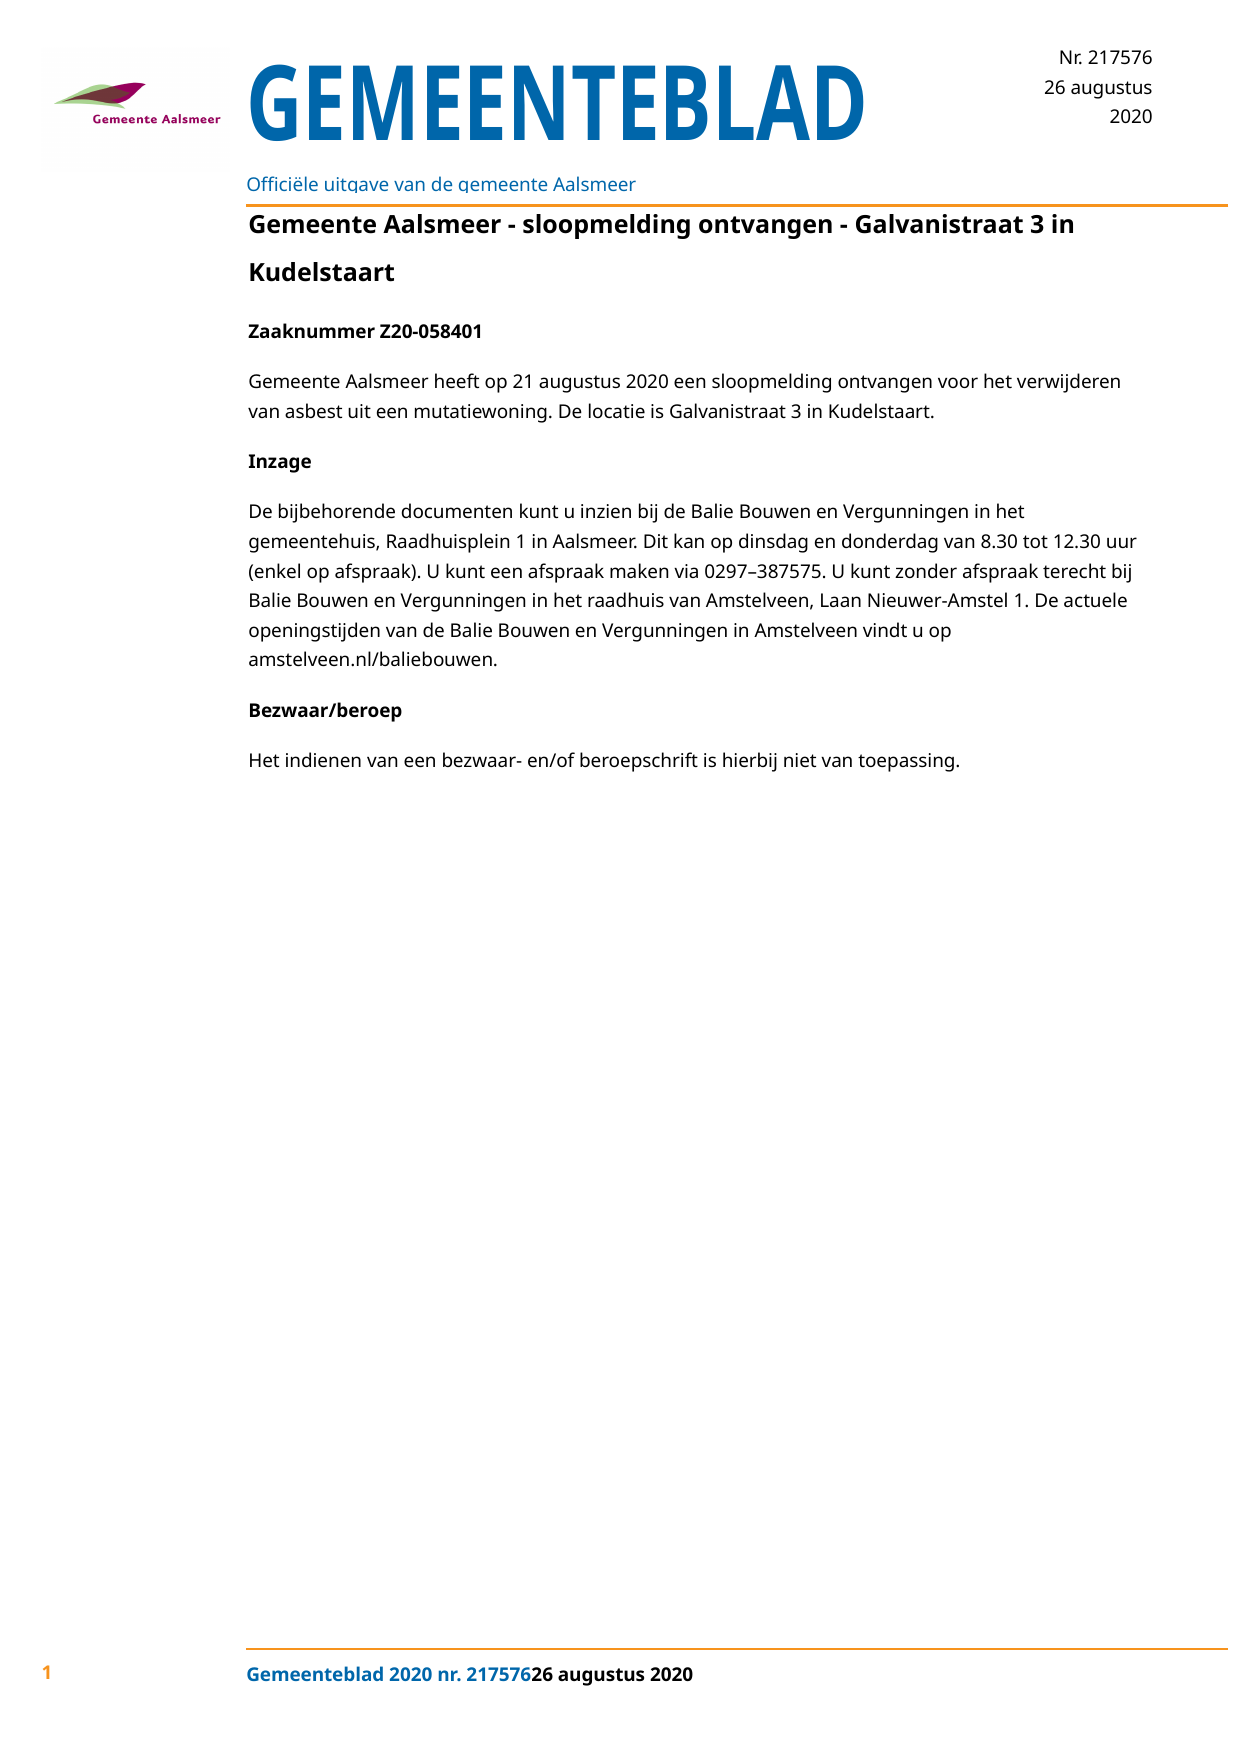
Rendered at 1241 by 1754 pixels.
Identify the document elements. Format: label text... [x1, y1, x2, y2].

text Zaaknummer Z20-058401 [248, 318, 1152, 344]
text Gemeente Aalsmeer - sloopmelding ontvangen - Galvanistraat 3 in Kudelstaart [248, 207, 1152, 288]
text Bezwaar/beroep [248, 697, 1152, 723]
text De bijbehorende documenten kunt u inzien bij de Balie Bouwen en Vergunningen in het gemeentehuis, Raadhuisplein 1 in Aalsmeer. Dit kan op dinsdag en donderdag van 8.30 tot 12.30 uur (enkel op afspraak). U kunt een afspraak maken via 0297–387575. U kunt zonder afspraak terecht bij Balie Bouwen en Vergunningen in het raadhuis van Amstelveen, Laan Nieuwer-Amstel 1. De actuele openingstijden van de Balie Bouwen en Vergunningen in Amstelveen vindt u op amstelveen.nl/baliebouwen. [248, 499, 1152, 672]
text Inzage [248, 448, 1152, 474]
picture [41, 47, 231, 172]
text Het indienen van een bezwaar- en/of beroepschrift is hierbij niet van toepassing. [248, 747, 1152, 773]
text Gemeente Aalsmeer heeft op 21 augustus 2020 een sloopmelding ontvangen voor het verwijderen van asbest uit een mutatiewoning. De locatie is Galvanistraat 3 in Kudelstaart. [248, 368, 1152, 424]
